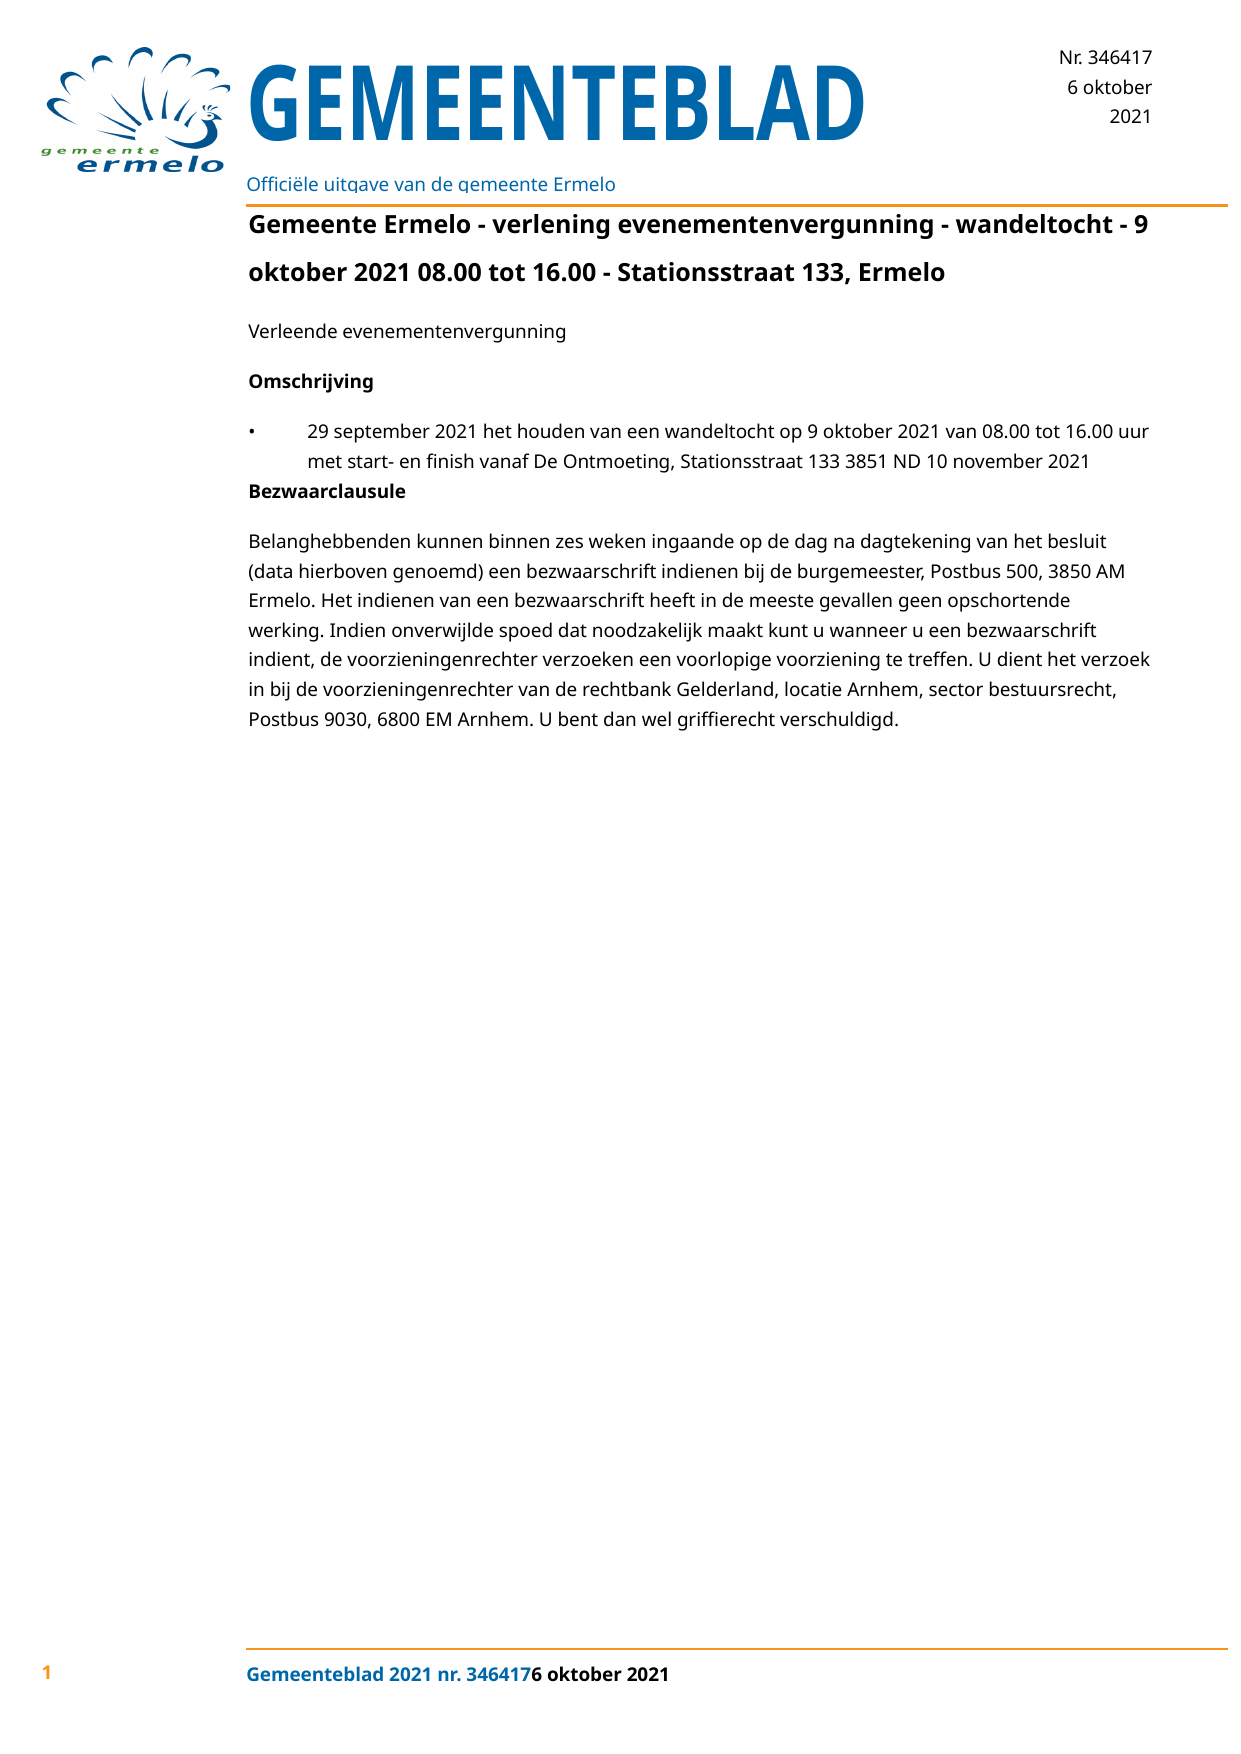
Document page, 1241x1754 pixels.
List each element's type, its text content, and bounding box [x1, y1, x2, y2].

text Belanghebbenden kunnen binnen zes weken ingaande op de dag na dagtekening van het besluit (data hierboven genoemd) een bezwaarschrift indienen bij de burgemeester, Postbus 500, 3850 AM Ermelo. Het indienen van een bezwaarschrift heeft in de meeste gevallen geen opschortende werking. Indien onverwijlde spoed dat noodzakelijk maakt kunt u wanneer u een bezwaarschrift indient, de voorzieningenrechter verzoeken een voorlopige voorziening te treffen. U dient het verzoek in bij de voorzieningenrechter van de rechtbank Gelderland, locatie Arnhem, sector bestuursrecht, Postbus 9030, 6800 EM Arnhem. U bent dan wel griffierecht verschuldigd. [248, 528, 1152, 732]
text Verleende evenementenvergunning [248, 318, 1152, 344]
list 29 september 2021 het houden van een wandeltocht op 9 oktober 2021 van 08.00 tot 16.00 uur met start- en finish vanaf De Ontmoeting, Stationsstraat 133 3851 ND 10 november 2021 [248, 419, 1152, 474]
text Gemeente Ermelo - verlening evenementenvergunning - wandeltocht - 9 oktober 2021 08.00 tot 16.00 - Stationsstraat 133, Ermelo [248, 207, 1152, 288]
text Bezwaarclausule [248, 478, 1152, 504]
text Omschrijving [248, 368, 1152, 394]
picture [41, 47, 231, 172]
